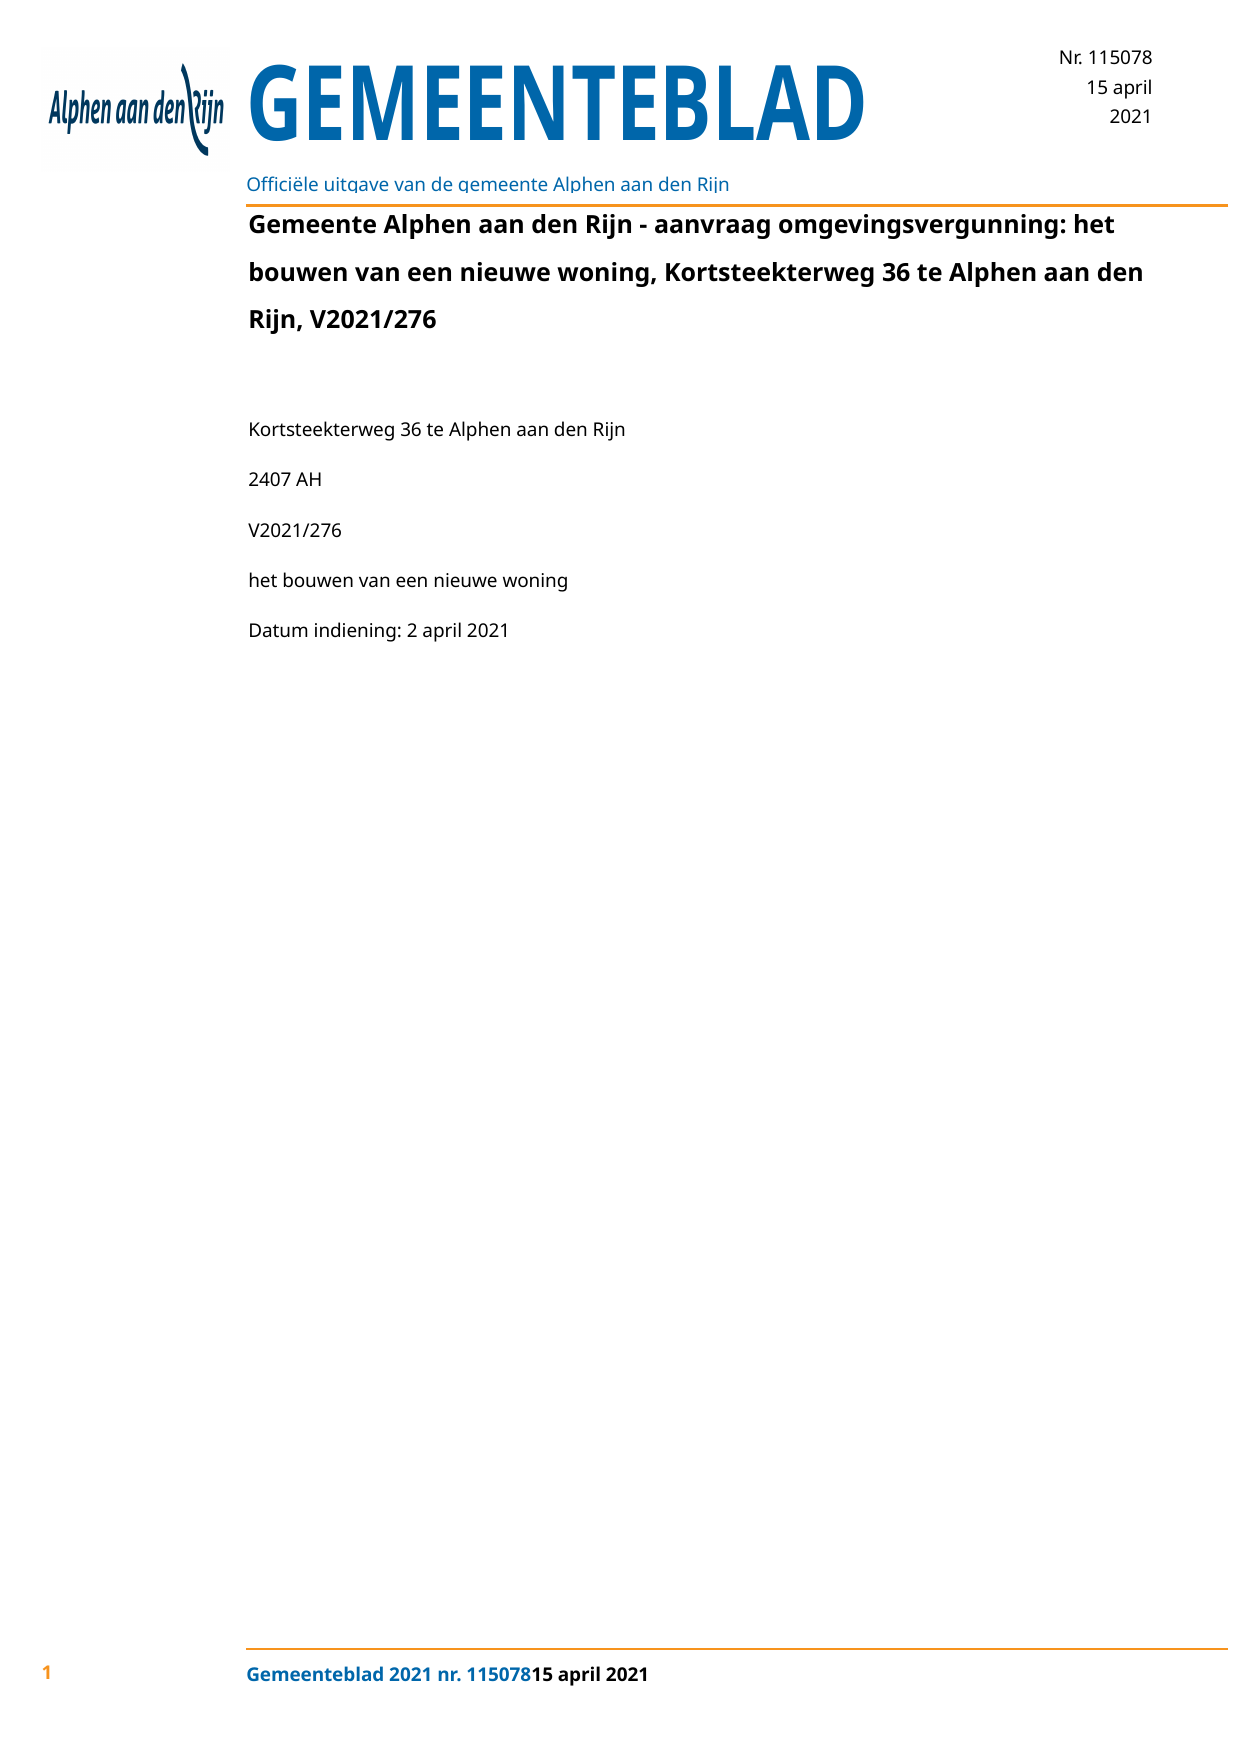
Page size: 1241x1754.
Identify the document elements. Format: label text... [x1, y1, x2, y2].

text Kortsteekterweg 36 te Alphen aan den Rijn [248, 416, 1152, 442]
text het bouwen van een nieuwe woning [248, 567, 1152, 593]
text V2021/276 [248, 517, 1152, 542]
text Datum indiening: 2 april 2021 [248, 618, 1152, 643]
picture [41, 47, 231, 172]
text Gemeente Alphen aan den Rijn - aanvraag omgevingsvergunning: het bouwen van een nieuwe woning, Kortsteekterweg 36 te Alphen aan den Rijn, V2021/276 [248, 207, 1152, 336]
text 2407 AH [248, 466, 1152, 492]
